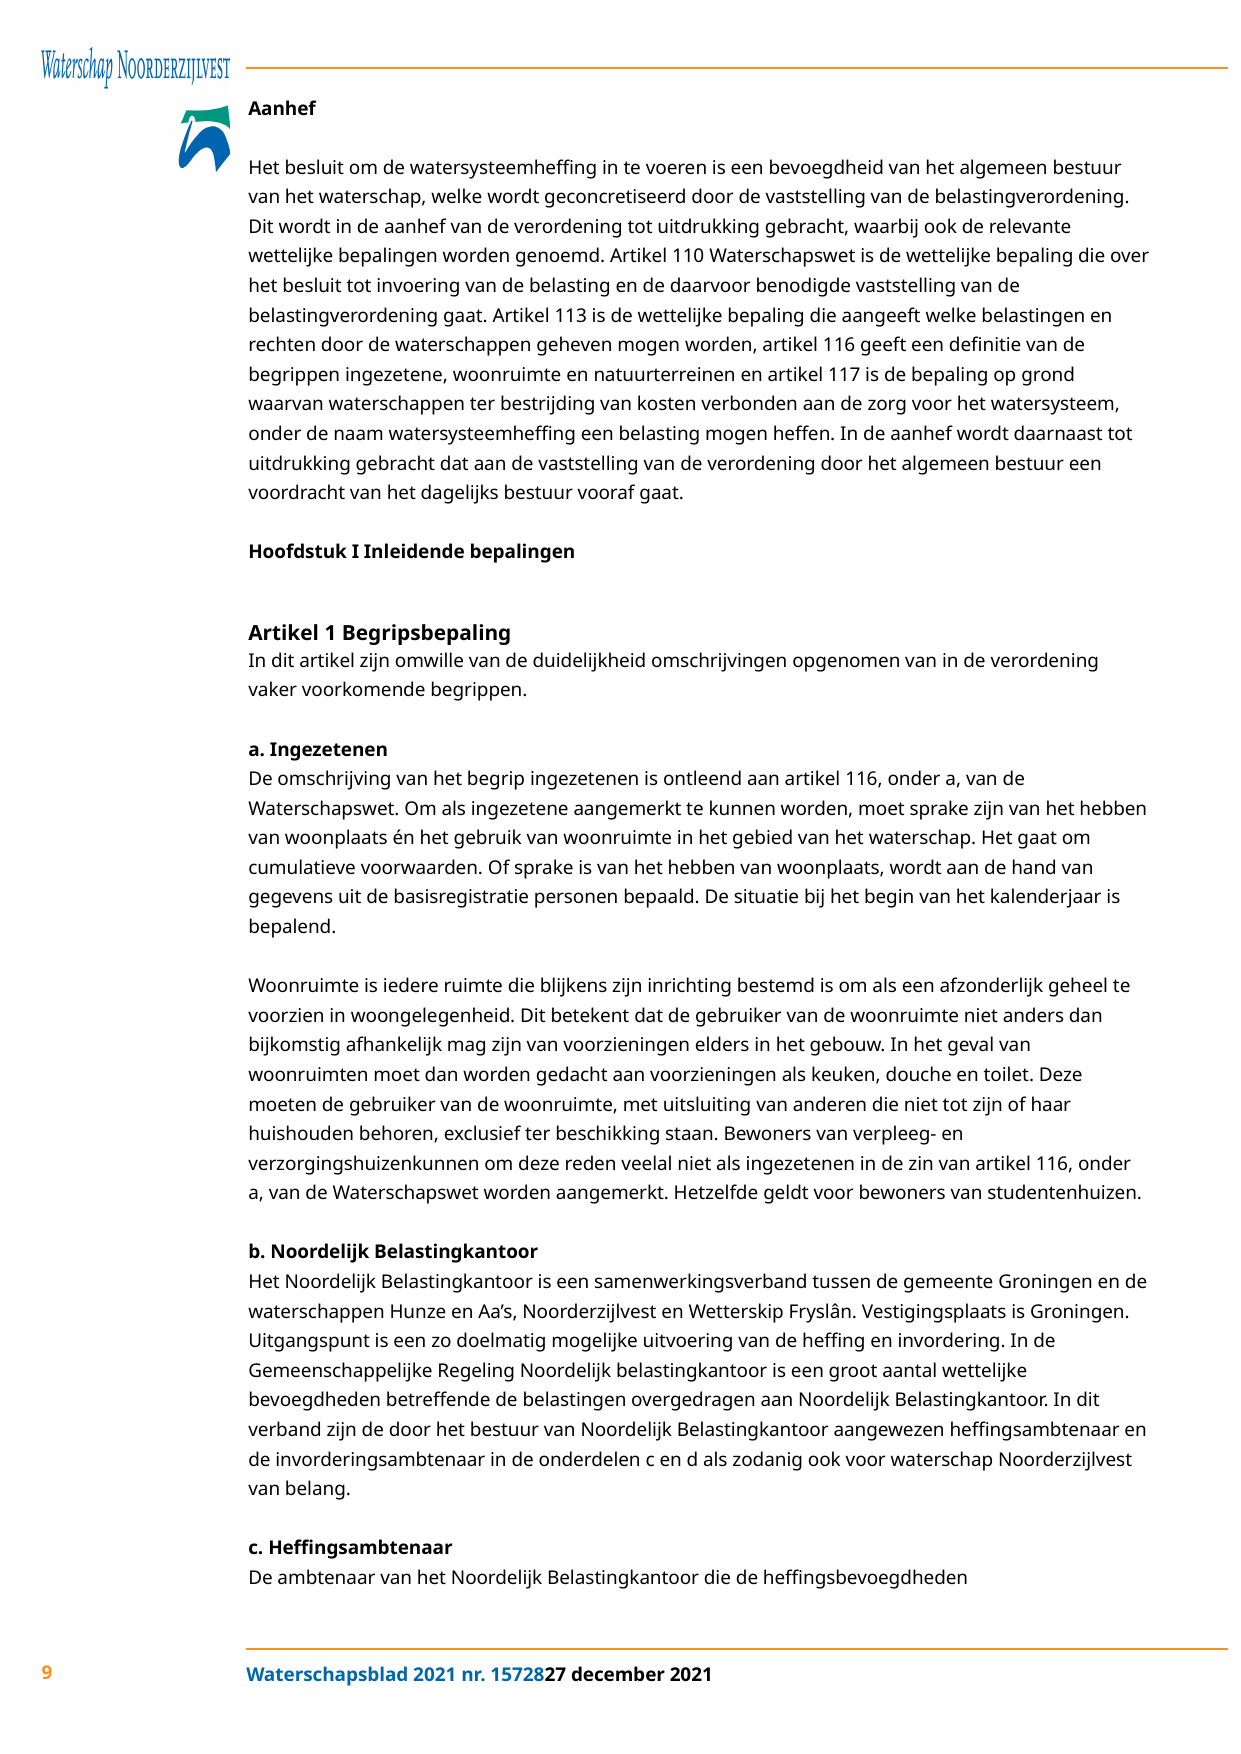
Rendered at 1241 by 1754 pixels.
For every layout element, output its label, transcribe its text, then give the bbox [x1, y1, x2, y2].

text a. Ingezetenen [248, 736, 1152, 761]
text b. Noordelijk Belastingkantoor [248, 1239, 1152, 1264]
text Aanhef [248, 95, 1152, 121]
text De omschrijving van het begrip ingezetenen is ontleend aan artikel 116, onder a, van de Waterschapswet. Om als ingezetene aangemerkt te kunnen worden, moet sprake zijn van het hebben van woonplaats én het gebruik van woonruimte in het gebied van het waterschap. Het gaat om cumulatieve voorwaarden. Of sprake is van het hebben van woonplaats, wordt aan de hand van gegevens uit de basisregistratie personen bepaald. De situatie bij het begin van het kalenderjaar is bepalend. [248, 765, 1152, 939]
text In dit artikel zijn omwille van de duidelijkheid omschrijvingen opgenomen van in de verordening vaker voorkomende begrippen. [248, 647, 1152, 702]
text Artikel 1 Begripsbepaling [248, 618, 1152, 647]
text c. Heffingsambtenaar [248, 1534, 1152, 1560]
text De ambtenaar van het Noordelijk Belastingkantoor die de heffingsbevoegdheden [248, 1564, 1152, 1590]
picture [41, 47, 231, 172]
text Het Noordelijk Belastingkantoor is een samenwerkingsverband tussen de gemeente Groningen en de waterschappen Hunze en Aa’s, Noorderzijlvest en Wetterskip Fryslân. Vestigingsplaats is Groningen. Uitgangspunt is een zo doelmatig mogelijke uitvoering van de heffing en invordering. In de Gemeenschappelijke Regeling Noordelijk belastingkantoor is een groot aantal wettelijke bevoegdheden betreffende de belastingen overgedragen aan Noordelijk Belastingkantoor. In dit verband zijn de door het bestuur van Noordelijk Belastingkantoor aangewezen heffingsambtenaar en de invorderingsambtenaar in de onderdelen c en d als zodanig ook voor waterschap Noorderzijlvest van belang. [248, 1268, 1152, 1501]
text Hoofdstuk I Inleidende bepalingen [248, 538, 1152, 564]
text Het besluit om de watersysteemheffing in te voeren is een bevoegdheid van het algemeen bestuur van het waterschap, welke wordt geconcretiseerd door de vaststelling van de belastingverordening. Dit wordt in de aanhef van de verordening tot uitdrukking gebracht, waarbij ook de relevante wettelijke bepalingen worden genoemd. Artikel 110 Waterschapswet is de wettelijke bepaling die over het besluit tot invoering van de belasting en de daarvoor benodigde vaststelling van de belastingverordening gaat. Artikel 113 is de wettelijke bepaling die aangeeft welke belastingen en rechten door de waterschappen geheven mogen worden, artikel 116 geeft een definitie van de begrippen ingezetene, woonruimte en natuurterreinen en artikel 117 is de bepaling op grond waarvan waterschappen ter bestrijding van kosten verbonden aan de zorg voor het watersysteem, onder de naam watersysteemheffing een belasting mogen heffen. In de aanhef wordt daarnaast tot uitdrukking gebracht dat aan de vaststelling van de verordening door het algemeen bestuur een voordracht van het dagelijks bestuur vooraf gaat. [248, 154, 1152, 505]
text Woonruimte is iedere ruimte die blijkens zijn inrichting bestemd is om als een afzonderlijk geheel te voorzien in woongelegenheid. Dit betekent dat de gebruiker van de woonruimte niet anders dan bijkomstig afhankelijk mag zijn van voorzieningen elders in het gebouw. In het geval van woonruimten moet dan worden gedacht aan voorzieningen als keuken, douche en toilet. Deze moeten de gebruiker van de woonruimte, met uitsluiting van anderen die niet tot zijn of haar huishouden behoren, exclusief ter beschikking staan. Bewoners van verpleeg- en verzorgingshuizenkunnen om deze reden veelal niet als ingezetenen in de zin van artikel 116, onder a, van de Waterschapswet worden aangemerkt. Hetzelfde geldt voor bewoners van studentenhuizen. [248, 972, 1152, 1205]
